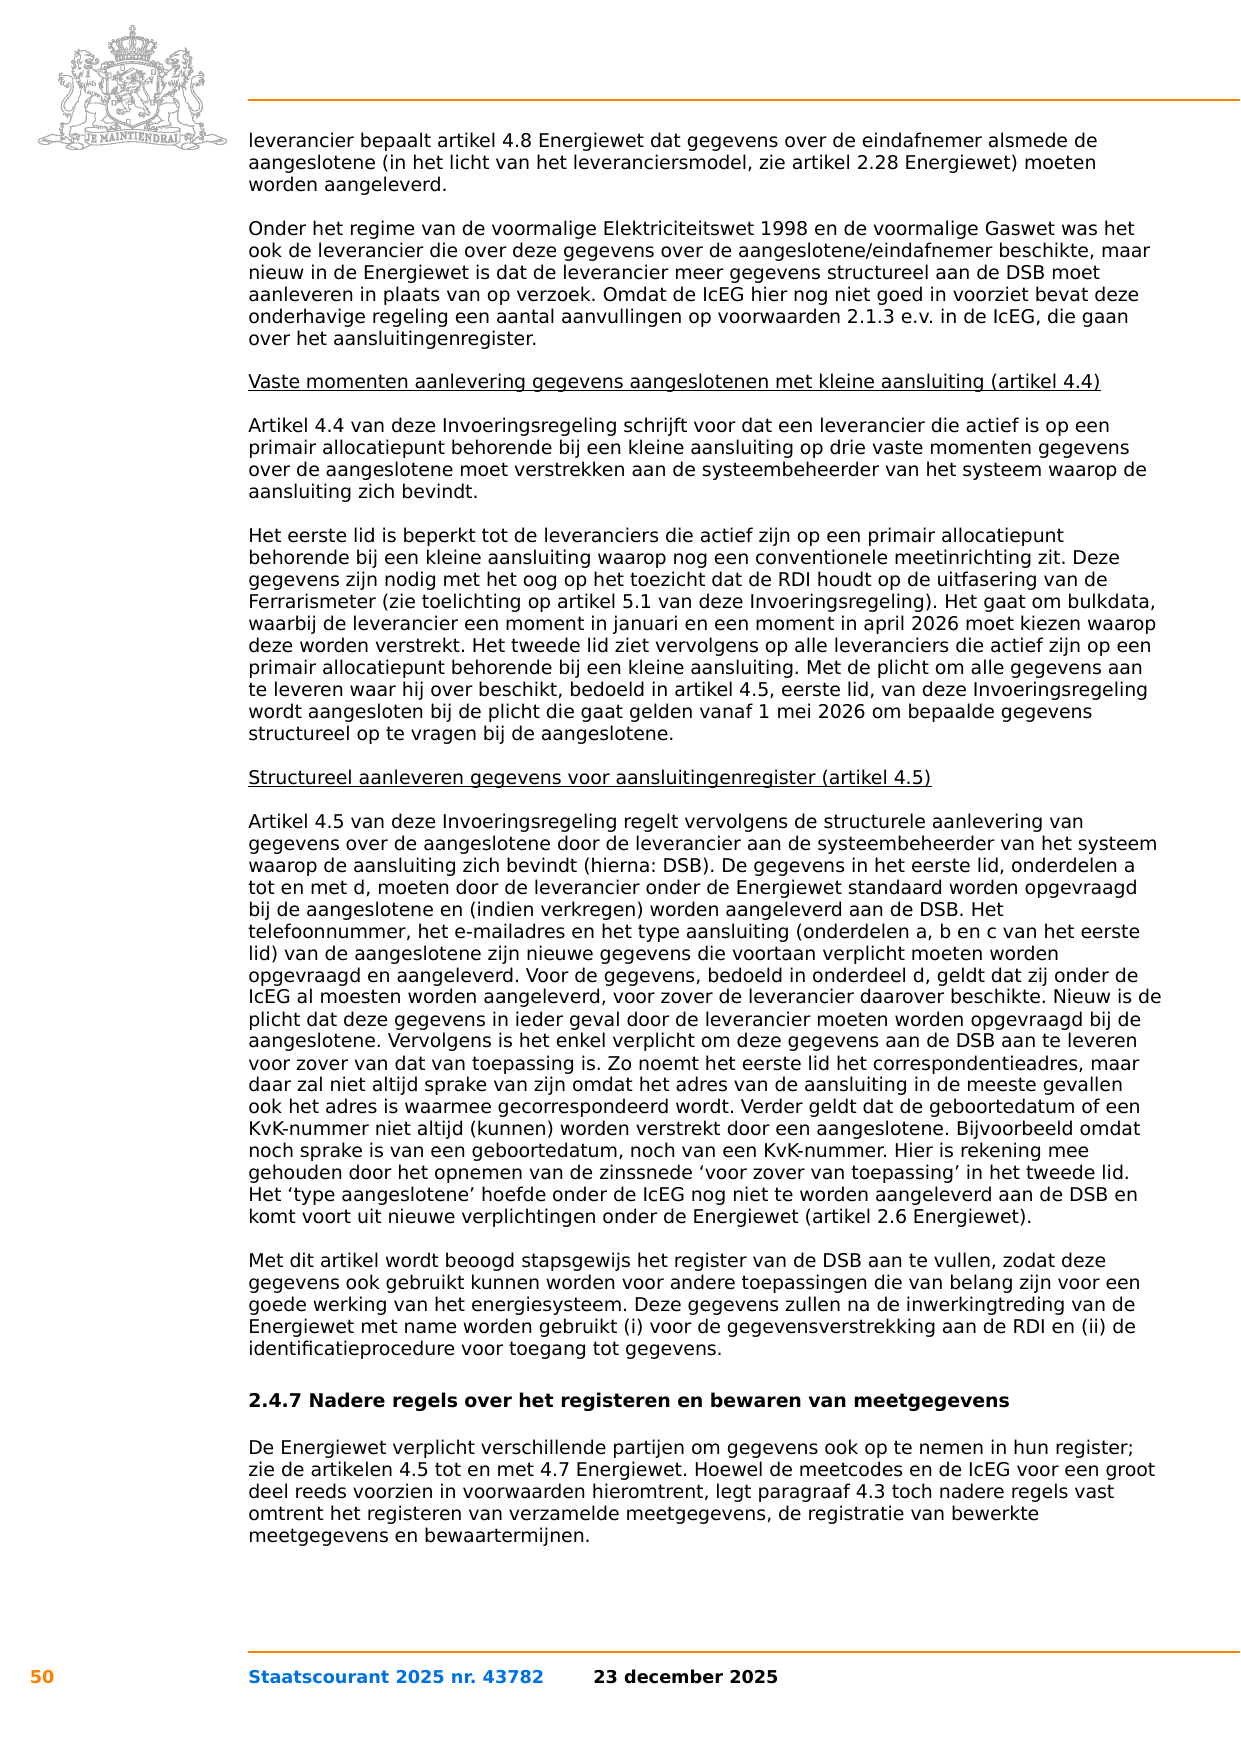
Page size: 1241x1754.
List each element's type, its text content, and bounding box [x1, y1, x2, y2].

text De Energiewet verplicht verschillende partijen om gegevens ook op te nemen in hun register; zie de artikelen 4.5 tot en met 4.7 Energiewet. Hoewel de meetcodes en de IcEG voor een groot deel reeds voorzien in voorwaarden hieromtrent, legt paragraaf 4.3 toch nadere regels vast omtrent het registeren van verzamelde meetgegevens, de registratie van bewerkte meetgegevens en bewaartermijnen. [248, 1437, 1163, 1547]
subtitle Structureel aanleveren gegevens voor aansluitingenregister (artikel 4.5) [248, 767, 1163, 789]
text Artikel 4.4 van deze Invoeringsregeling schrijft voor dat een leverancier die actief is op een primair allocatiepunt behorende bij een kleine aansluiting op drie vaste momenten gegevens over de aangeslotene moet verstrekken aan de systeembeheerder van het systeem waarop de aansluiting zich bevindt. [248, 415, 1163, 503]
text Met dit artikel wordt beoogd stapsgewijs het register van de DSB aan te vullen, zodat deze gegevens ook gebruikt kunnen worden voor andere toepassingen die van belang zijn voor een goede werking van het energiesysteem. Deze gegevens zullen na de inwerkingtreding van de Energiewet met name worden gebruikt (i) voor de gegevensverstrekking aan de RDI en (ii) de identificatieprocedure voor toegang tot gegevens. [248, 1250, 1163, 1360]
subtitle Vaste momenten aanlevering gegevens aangeslotenen met kleine aansluiting (artikel 4.4) [248, 371, 1163, 393]
subtitle 2.4.7 Nadere regels over het registeren en bewaren van meetgegevens [248, 1390, 1163, 1412]
text Onder het regime van de voormalige Elektriciteitswet 1998 en de voormalige Gaswet was het ook de leverancier die over deze gegevens over de aangeslotene/eindafnemer beschikte, maar nieuw in de Energiewet is dat de leverancier meer gegevens structureel aan de DSB moet aanleveren in plaats van op verzoek. Omdat de IcEG hier nog niet goed in voorziet bevat deze onderhavige regeling een aantal aanvullingen op voorwaarden 2.1.3 e.v. in de IcEG, die gaan over het aansluitingenregister. [248, 218, 1163, 349]
text Het eerste lid is beperkt tot de leveranciers die actief zijn op een primair allocatiepunt behorende bij een kleine aansluiting waarop nog een conventionele meetinrichting zit. Deze gegevens zijn nodig met het oog op het toezicht dat de RDI houdt op de uitfasering van de Ferrarismeter (zie toelichting op artikel 5.1 van deze Invoeringsregeling). Het gaat om bulkdata, waarbij de leverancier een moment in januari en een moment in april 2026 moet kiezen waarop deze worden verstrekt. Het tweede lid ziet vervolgens op alle leveranciers die actief zijn op een primair allocatiepunt behorende bij een kleine aansluiting. Met de plicht om alle gegevens aan te leveren waar hij over beschikt, bedoeld in artikel 4.5, eerste lid, van deze Invoeringsregeling wordt aangesloten bij de plicht die gaat gelden vanaf 1 mei 2026 om bepaalde gegevens structureel op te vragen bij de aangeslotene. [248, 525, 1163, 745]
picture [38, 25, 227, 150]
text Artikel 4.5 van deze Invoeringsregeling regelt vervolgens de structurele aanlevering van gegevens over de aangeslotene door de leverancier aan de systeembeheerder van het systeem waarop de aansluiting zich bevindt (hierna: DSB). De gegevens in het eerste lid, onderdelen a tot en met d, moeten door de leverancier onder de Energiewet standaard worden opgevraagd bij de aangeslotene en (indien verkregen) worden aangeleverd aan de DSB. Het telefoonnummer, het e-mailadres en het type aansluiting (onderdelen a, b en c van het eerste lid) van de aangeslotene zijn nieuwe gegevens die voortaan verplicht moeten worden opgevraagd en aangeleverd. Voor de gegevens, bedoeld in onderdeel d, geldt dat zij onder de IcEG al moesten worden aangeleverd, voor zover de leverancier daarover beschikte. Nieuw is de plicht dat deze gegevens in ieder geval door de leverancier moeten worden opgevraagd bij de aangeslotene. Vervolgens is het enkel verplicht om deze gegevens aan de DSB aan te leveren voor zover van dat van toepassing is. Zo noemt het eerste lid het correspondentieadres, maar daar zal niet altijd sprake van zijn omdat het adres van de aansluiting in de meeste gevallen ook het adres is waarmee gecorrespondeerd wordt. Verder geldt dat de geboortedatum of een KvK-nummer niet altijd (kunnen) worden verstrekt door een aangeslotene. Bijvoorbeeld omdat noch sprake is van een geboortedatum, noch van een KvK-nummer. Hier is rekening mee gehouden door het opnemen van de zinssnede ‘voor zover van toepassing’ in het tweede lid. Het ‘type aangeslotene’ hoefde onder de IcEG nog niet te worden aangeleverd aan de DSB en komt voort uit nieuwe verplichtingen onder de Energiewet (artikel 2.6 Energiewet). [248, 811, 1163, 1228]
text leverancier bepaalt artikel 4.8 Energiewet dat gegevens over de eindafnemer alsmede de aangeslotene (in het licht van het leveranciersmodel, zie artikel 2.28 Energiewet) moeten worden aangeleverd. [248, 130, 1163, 196]
